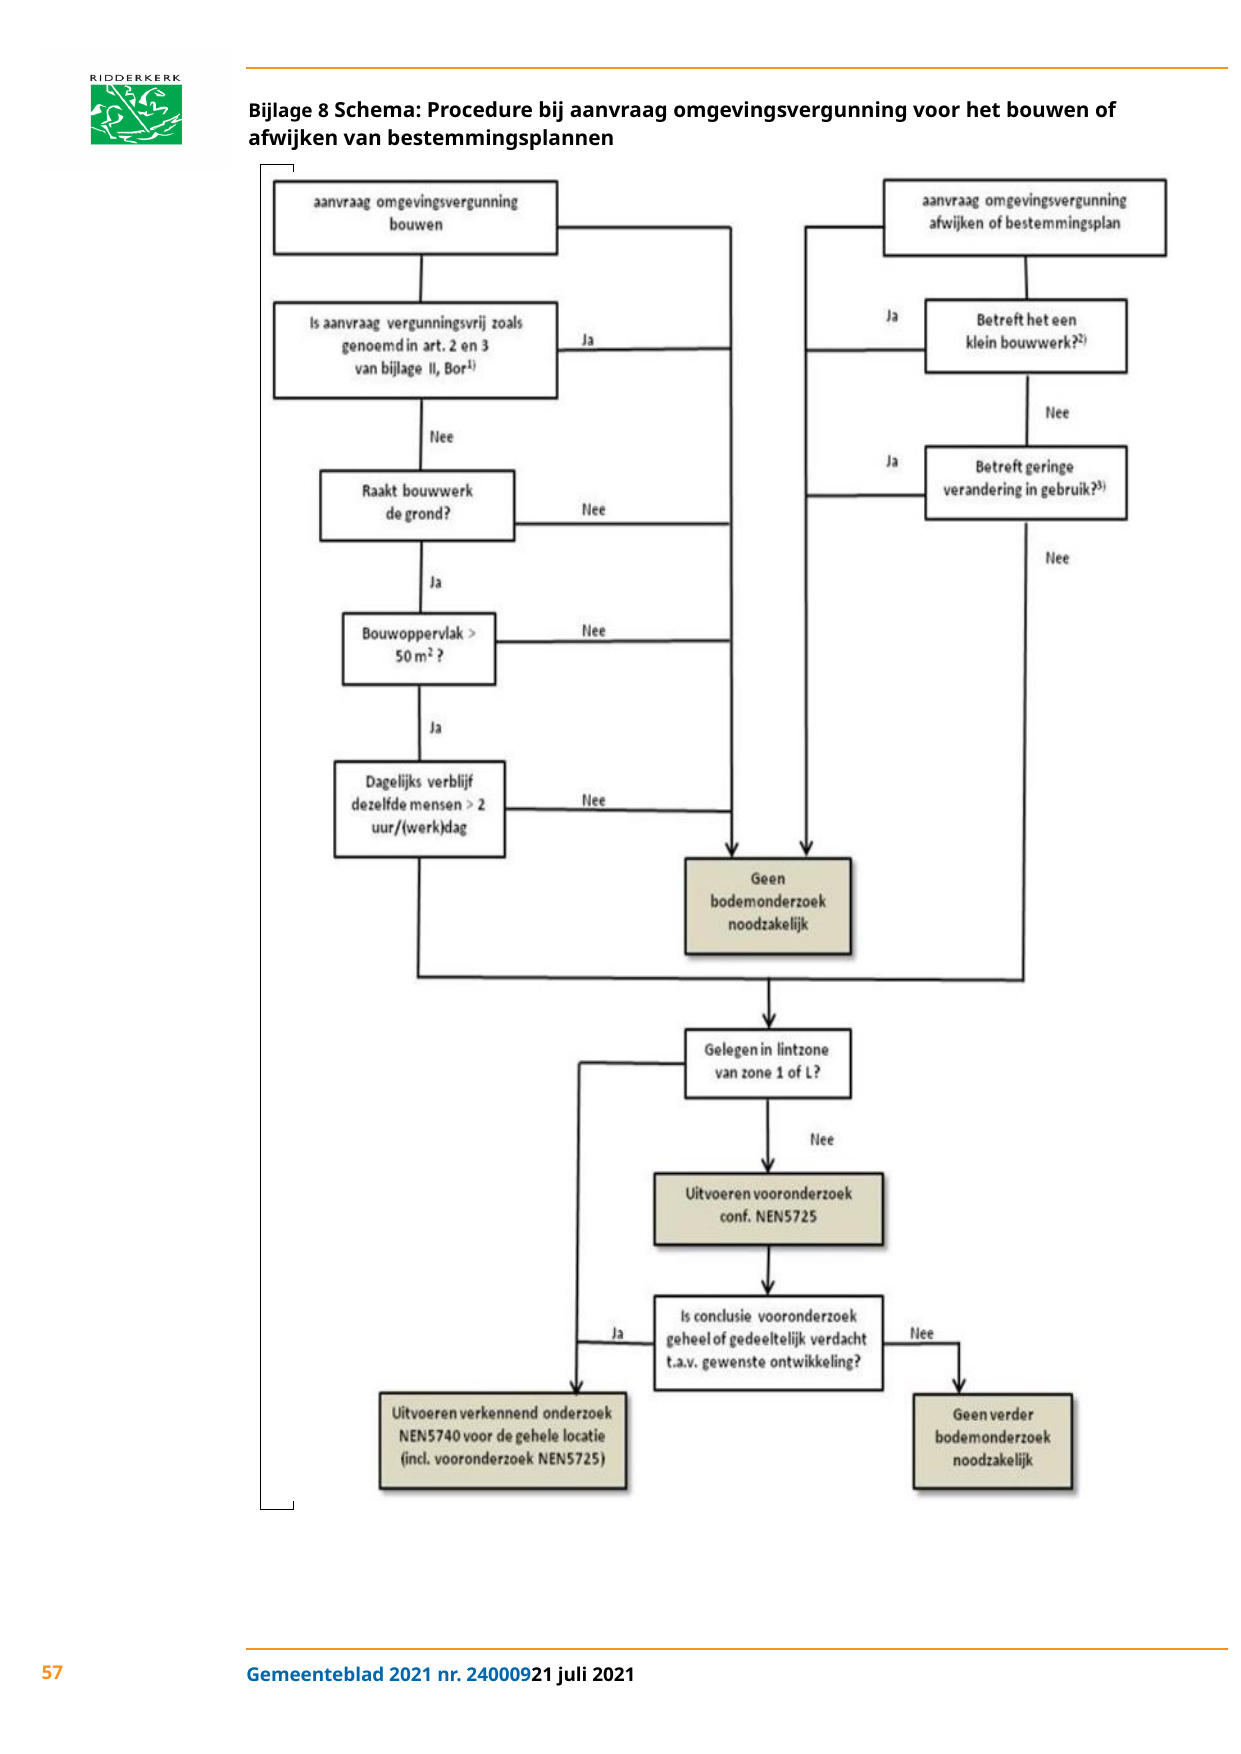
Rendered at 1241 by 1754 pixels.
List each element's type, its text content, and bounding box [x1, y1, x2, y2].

text Bijlage 8 Schema: Procedure bij aanvraag omgevingsvergunning voor het bouwen of afwijken van bestemmingsplannen [248, 95, 1152, 152]
picture [268, 172, 1173, 1501]
picture [41, 47, 231, 172]
